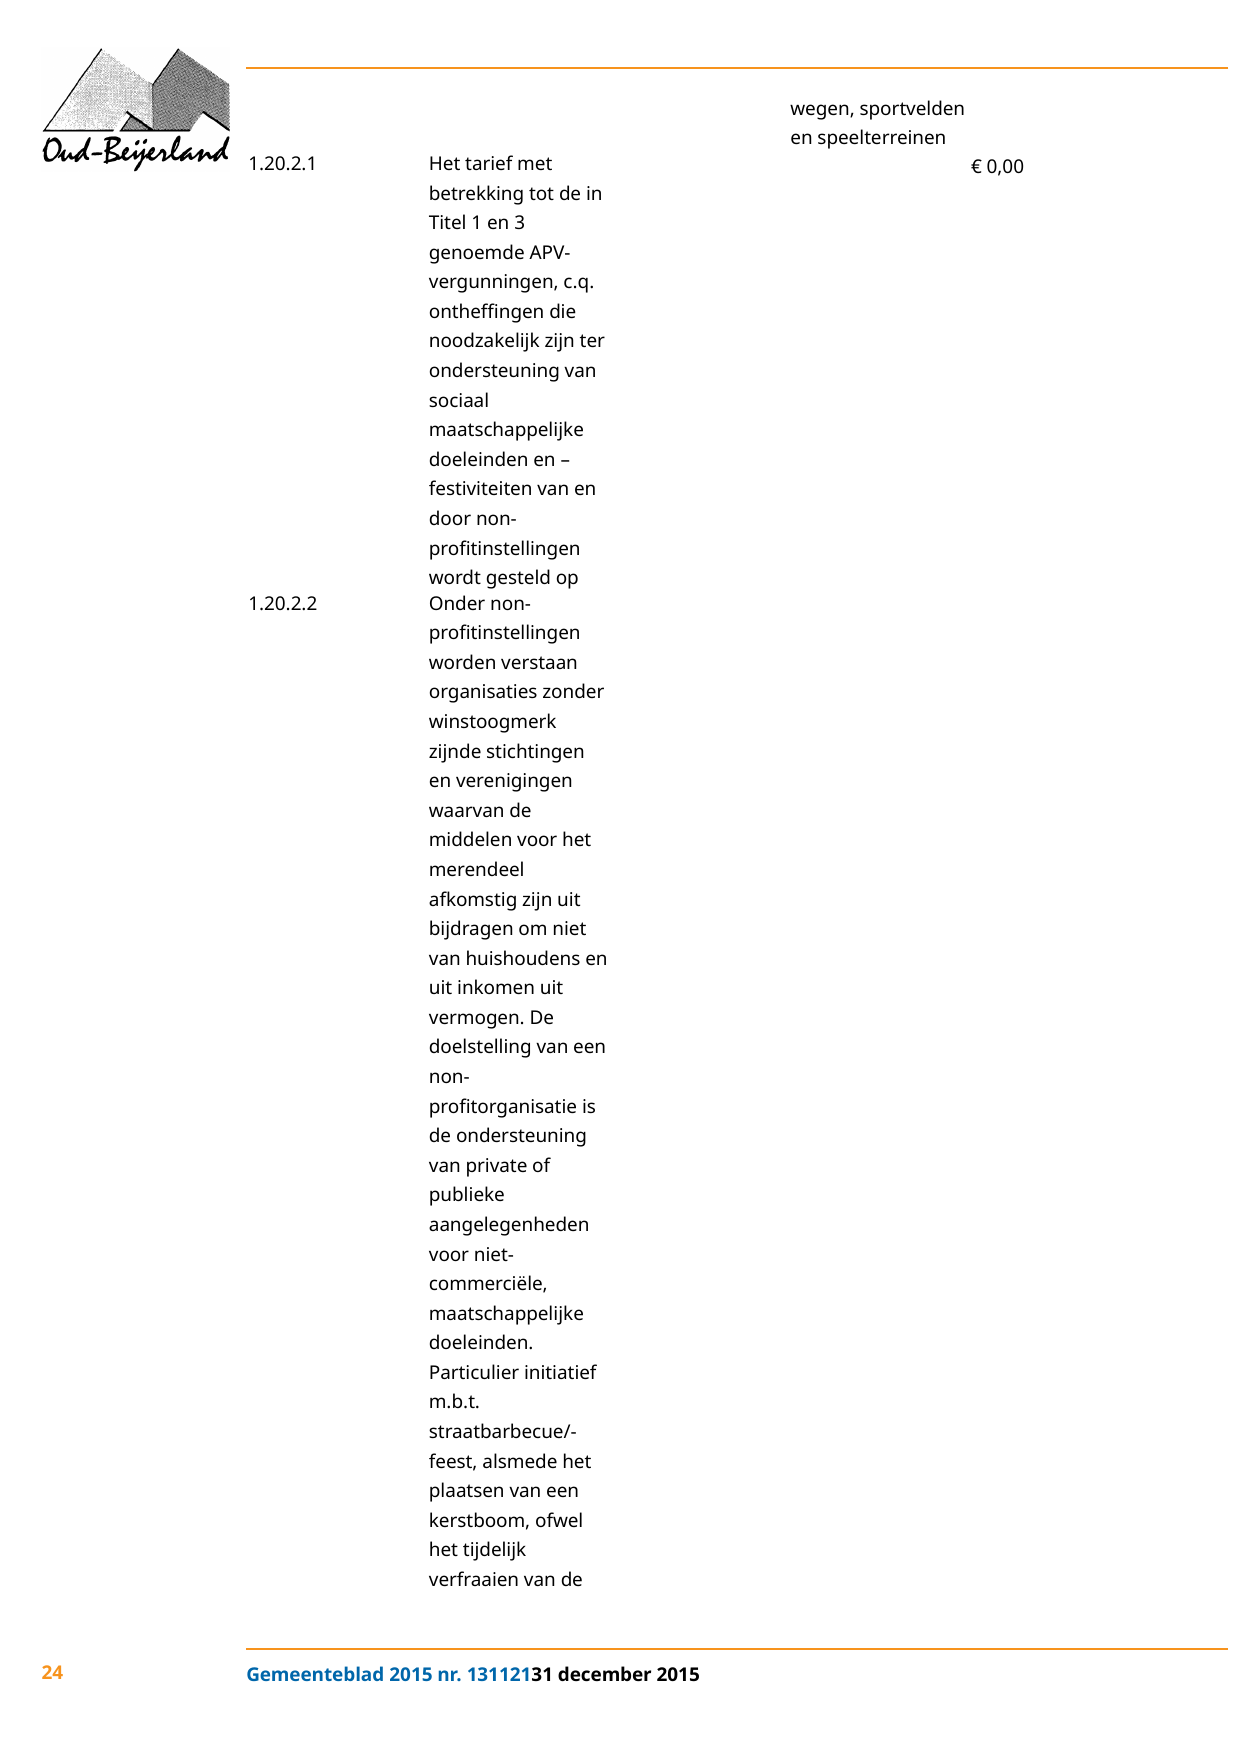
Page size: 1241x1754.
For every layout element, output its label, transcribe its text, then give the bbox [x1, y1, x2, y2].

table_cell Het tarief met betrekking tot de in Titel 1 en 3 genoemde APV-vergunningen, c.q. ontheffingen die noodzakelijk zijn ter ondersteuning van sociaal maatschappelijke doeleinden en – festiviteiten van en door non-profitinstellingen wordt gesteld op [429, 150, 609, 590]
table_cell [790, 150, 971, 590]
table_cell [609, 590, 790, 1592]
picture [41, 47, 231, 172]
table_cell [971, 590, 1152, 1592]
table_cell [609, 150, 790, 590]
table_cell [609, 95, 790, 150]
table_cell [790, 590, 971, 1592]
table_cell [971, 95, 1152, 150]
table_cell € 0,00 [971, 150, 1152, 590]
table_cell 1.20.2.2 [248, 590, 429, 1592]
table_cell [248, 95, 429, 150]
table_cell [429, 95, 609, 150]
table_cell Onder non-profitinstellingen worden verstaan organisaties zonder winstoogmerk zijnde stichtingen en verenigingen waarvan de middelen voor het merendeel afkomstig zijn uit bijdragen om niet van huishoudens en uit inkomen uit vermogen. De doelstelling van een non-profitorganisatie is de ondersteuning van private of publieke aangelegenheden voor niet-commerciële, maatschappelijke doeleinden. Particulier initiatief m.b.t. straatbarbecue/-feest, alsmede het plaatsen van een kerstboom, ofwel het tijdelijk verfraaien van de [429, 590, 609, 1592]
table_cell wegen, sportvelden en speelterreinen [790, 95, 971, 150]
table_cell 1.20.2.1 [248, 150, 429, 590]
